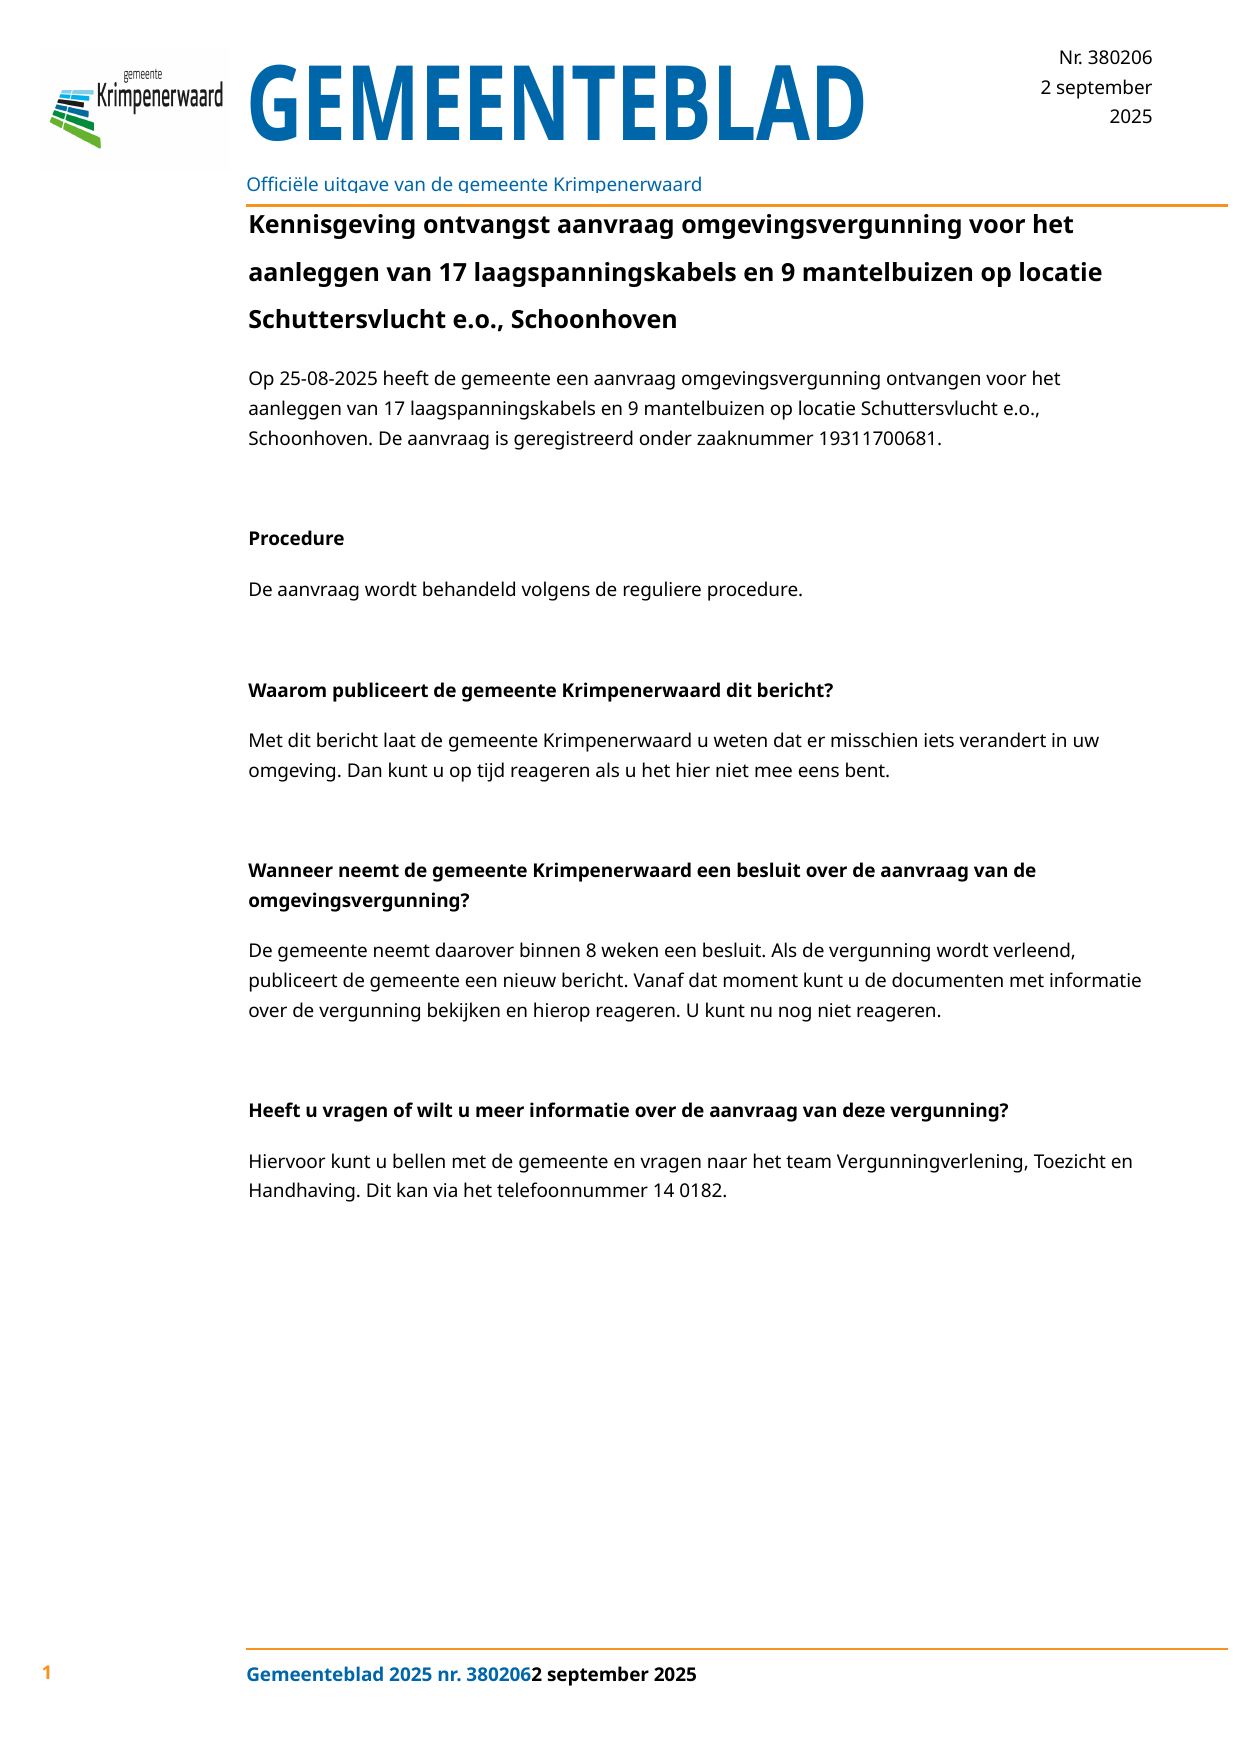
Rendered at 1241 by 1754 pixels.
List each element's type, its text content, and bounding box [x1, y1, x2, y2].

text Op 25-08-2025 heeft de gemeente een aanvraag omgevingsvergunning ontvangen voor het aanleggen van 17 laagspanningskabels en 9 mantelbuizen op locatie Schuttersvlucht e.o., Schoonhoven. De aanvraag is geregistreerd onder zaaknummer 19311700681. [248, 366, 1152, 450]
text Heeft u vragen of wilt u meer informatie over de aanvraag van deze vergunning? [248, 1098, 1152, 1123]
text De gemeente neemt daarover binnen 8 weken een besluit. Als de vergunning wordt verleend, publiceert de gemeente een nieuw bericht. Vanaf dat moment kunt u de documenten met informatie over de vergunning bekijken en hierop reageren. U kunt nu nog niet reageren. [248, 938, 1152, 1022]
text Procedure [248, 526, 1152, 551]
text Kennisgeving ontvangst aanvraag omgevingsvergunning voor het aanleggen van 17 laagspanningskabels en 9 mantelbuizen op locatie Schuttersvlucht e.o., Schoonhoven [248, 207, 1152, 336]
text Met dit bericht laat de gemeente Krimpenerwaard u weten dat er misschien iets verandert in uw omgeving. Dan kunt u op tijd reageren als u het hier niet mee eens bent. [248, 727, 1152, 782]
text Waarom publiceert de gemeente Krimpenerwaard dit bericht? [248, 677, 1152, 702]
picture [41, 47, 231, 172]
text Hiervoor kunt u bellen met de gemeente en vragen naar het team Vergunningverlening, Toezicht en Handhaving. Dit kan via het telefoonnummer 14 0182. [248, 1148, 1152, 1203]
text De aanvraag wordt behandeld volgens de reguliere procedure. [248, 576, 1152, 602]
text Wanneer neemt de gemeente Krimpenerwaard een besluit over de aanvraag van de omgevingsvergunning? [248, 858, 1152, 913]
